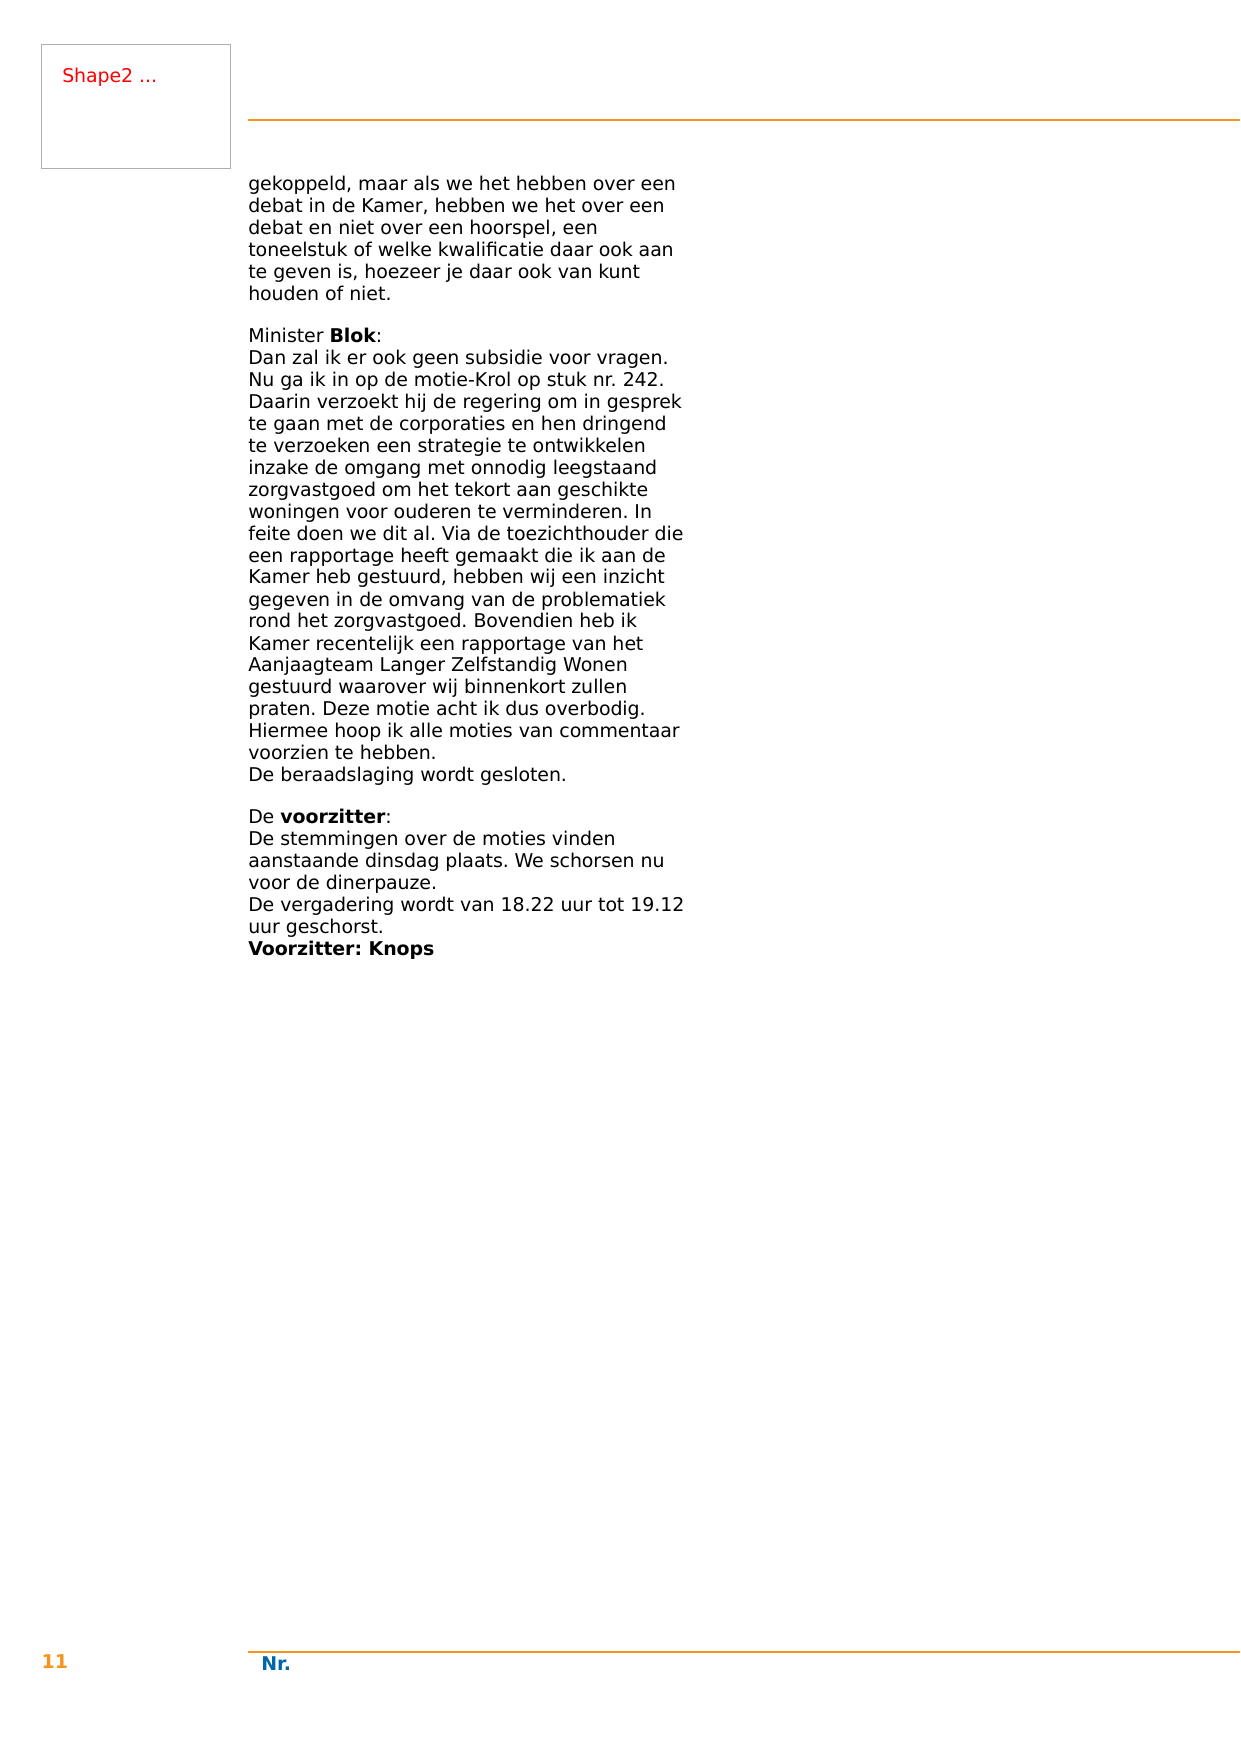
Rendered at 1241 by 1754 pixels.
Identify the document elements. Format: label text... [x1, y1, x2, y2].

text Minister Blok: [248, 325, 691, 347]
text De voorzitter: [248, 806, 691, 828]
text Nu ga ik in op de motie-Krol op stuk nr. 242. Daarin verzoekt hij de regering om in gesprek te gaan met de corporaties en hen dringend te verzoeken een strategie te ontwikkelen inzake de omgang met onnodig leegstaand zorgvastgoed om het tekort aan geschikte woningen voor ouderen te verminderen. In feite doen we dit al. Via de toezichthouder die een rapportage heeft gemaakt die ik aan de Kamer heb gestuurd, hebben wij een inzicht gegeven in de omvang van de problematiek rond het zorgvastgoed. Bovendien heb ik Kamer recentelijk een rapportage van het Aanjaagteam Langer Zelfstandig Wonen gestuurd waarover wij binnenkort zullen praten. Deze motie acht ik dus overbodig. [248, 369, 691, 720]
text Voorzitter: Knops [248, 938, 691, 960]
text De vergadering wordt van 18.22 uur tot 19.12 uur geschorst. [248, 894, 691, 938]
text Hiermee hoop ik alle moties van commentaar voorzien te hebben. [248, 720, 691, 764]
text De stemmingen over de moties vinden aanstaande dinsdag plaats. We schorsen nu voor de dinerpauze. [248, 828, 691, 894]
text De beraadslaging wordt gesloten. [248, 764, 691, 786]
text gekoppeld, maar als we het hebben over een debat in de Kamer, hebben we het over een debat en niet over een hoorspel, een toneelstuk of welke kwalificatie daar ook aan te geven is, hoezeer je daar ook van kunt houden of niet. [248, 173, 691, 305]
text Dan zal ik er ook geen subsidie voor vragen. [248, 347, 691, 369]
